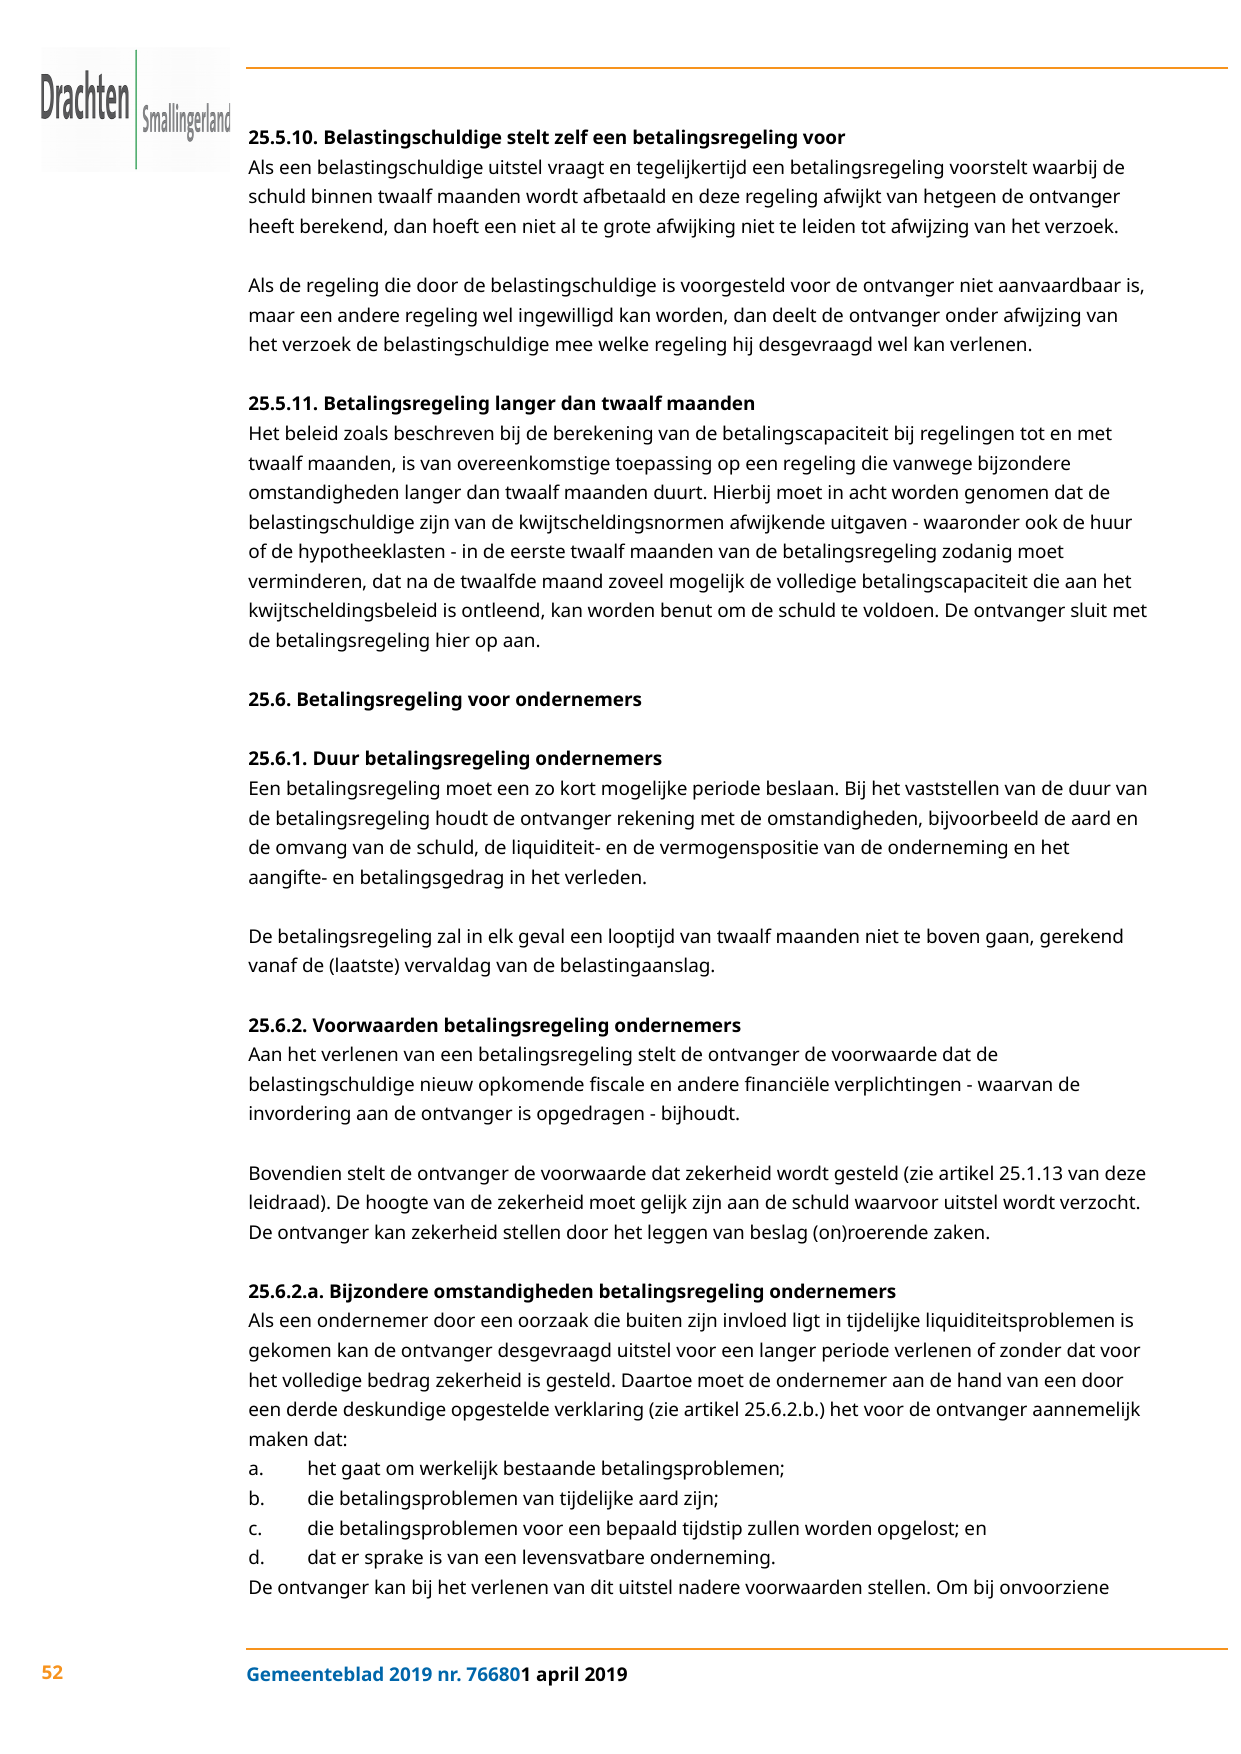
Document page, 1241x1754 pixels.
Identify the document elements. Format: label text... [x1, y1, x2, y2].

list die betalingsproblemen voor een bepaald tijdstip zullen worden opgelost; en [248, 1515, 1152, 1541]
text 25.5.11. Betalingsregeling langer dan twaalf maanden [248, 391, 1152, 416]
text 25.6.2. Voorwaarden betalingsregeling ondernemers [248, 1012, 1152, 1038]
list dat er sprake is van een levensvatbare onderneming. [248, 1544, 1152, 1570]
list die betalingsproblemen van tijdelijke aard zijn; [248, 1485, 1152, 1511]
text 25.6. Betalingsregeling voor ondernemers [248, 686, 1152, 712]
picture [41, 47, 231, 172]
text Als een ondernemer door een oorzaak die buiten zijn invloed ligt in tijdelijke liquiditeitsproblemen is gekomen kan de ontvanger desgevraagd uitstel voor een langer periode verlenen of zonder dat voor het volledige bedrag zekerheid is gesteld. Daartoe moet de ondernemer aan de hand van een door een derde deskundige opgestelde verklaring (zie artikel 25.6.2.b.) het voor de ontvanger aannemelijk maken dat: [248, 1308, 1152, 1452]
text De ontvanger kan bij het verlenen van dit uitstel nadere voorwaarden stellen. Om bij onvoorziene [248, 1574, 1152, 1600]
text De betalingsregeling zal in elk geval een looptijd van twaalf maanden niet te boven gaan, gerekend vanaf de (laatste) vervaldag van de belastingaanslag. [248, 923, 1152, 978]
text Het beleid zoals beschreven bij de berekening van de betalingscapaciteit bij regelingen tot en met twaalf maanden, is van overeenkomstige toepassing op een regeling die vanwege bijzondere omstandigheden langer dan twaalf maanden duurt. Hierbij moet in acht worden genomen dat de belastingschuldige zijn van de kwijtscheldingsnormen afwijkende uitgaven - waaronder ook de huur of de hypotheeklasten - in de eerste twaalf maanden van de betalingsregeling zodanig moet verminderen, dat na de twaalfde maand zoveel mogelijk de volledige betalingscapaciteit die aan het kwijtscheldingsbeleid is ontleend, kan worden benut om de schuld te voldoen. De ontvanger sluit met de betalingsregeling hier op aan. [248, 420, 1152, 653]
text Als een belastingschuldige uitstel vraagt en tegelijkertijd een betalingsregeling voorstelt waarbij de schuld binnen twaalf maanden wordt afbetaald en deze regeling afwijkt van hetgeen de ontvanger heeft berekend, dan hoeft een niet al te grote afwijking niet te leiden tot afwijzing van het verzoek. [248, 154, 1152, 239]
text Een betalingsregeling moet een zo kort mogelijke periode beslaan. Bij het vaststellen van de duur van de betalingsregeling houdt de ontvanger rekening met de omstandigheden, bijvoorbeeld de aard en de omvang van de schuld, de liquiditeit- en de vermogenspositie van de onderneming en het aangifte- en betalingsgedrag in het verleden. [248, 775, 1152, 890]
text Bovendien stelt de ontvanger de voorwaarde dat zekerheid wordt gesteld (zie artikel 25.1.13 van deze leidraad). De hoogte van de zekerheid moet gelijk zijn aan de schuld waarvoor uitstel wordt verzocht. De ontvanger kan zekerheid stellen door het leggen van beslag (on)roerende zaken. [248, 1160, 1152, 1245]
text Aan het verlenen van een betalingsregeling stelt de ontvanger de voorwaarde dat de belastingschuldige nieuw opkomende fiscale en andere financiële verplichtingen - waarvan de invordering aan de ontvanger is opgedragen - bijhoudt. [248, 1041, 1152, 1126]
text 25.5.10. Belastingschuldige stelt zelf een betalingsregeling voor [248, 124, 1152, 150]
list het gaat om werkelijk bestaande betalingsproblemen; [248, 1456, 1152, 1481]
text Als de regeling die door de belastingschuldige is voorgesteld voor de ontvanger niet aanvaardbaar is, maar een andere regeling wel ingewilligd kan worden, dan deelt de ontvanger onder afwijzing van het verzoek de belastingschuldige mee welke regeling hij desgevraagd wel kan verlenen. [248, 272, 1152, 357]
text 25.6.2.a. Bijzondere omstandigheden betalingsregeling ondernemers [248, 1278, 1152, 1304]
text 25.6.1. Duur betalingsregeling ondernemers [248, 746, 1152, 771]
